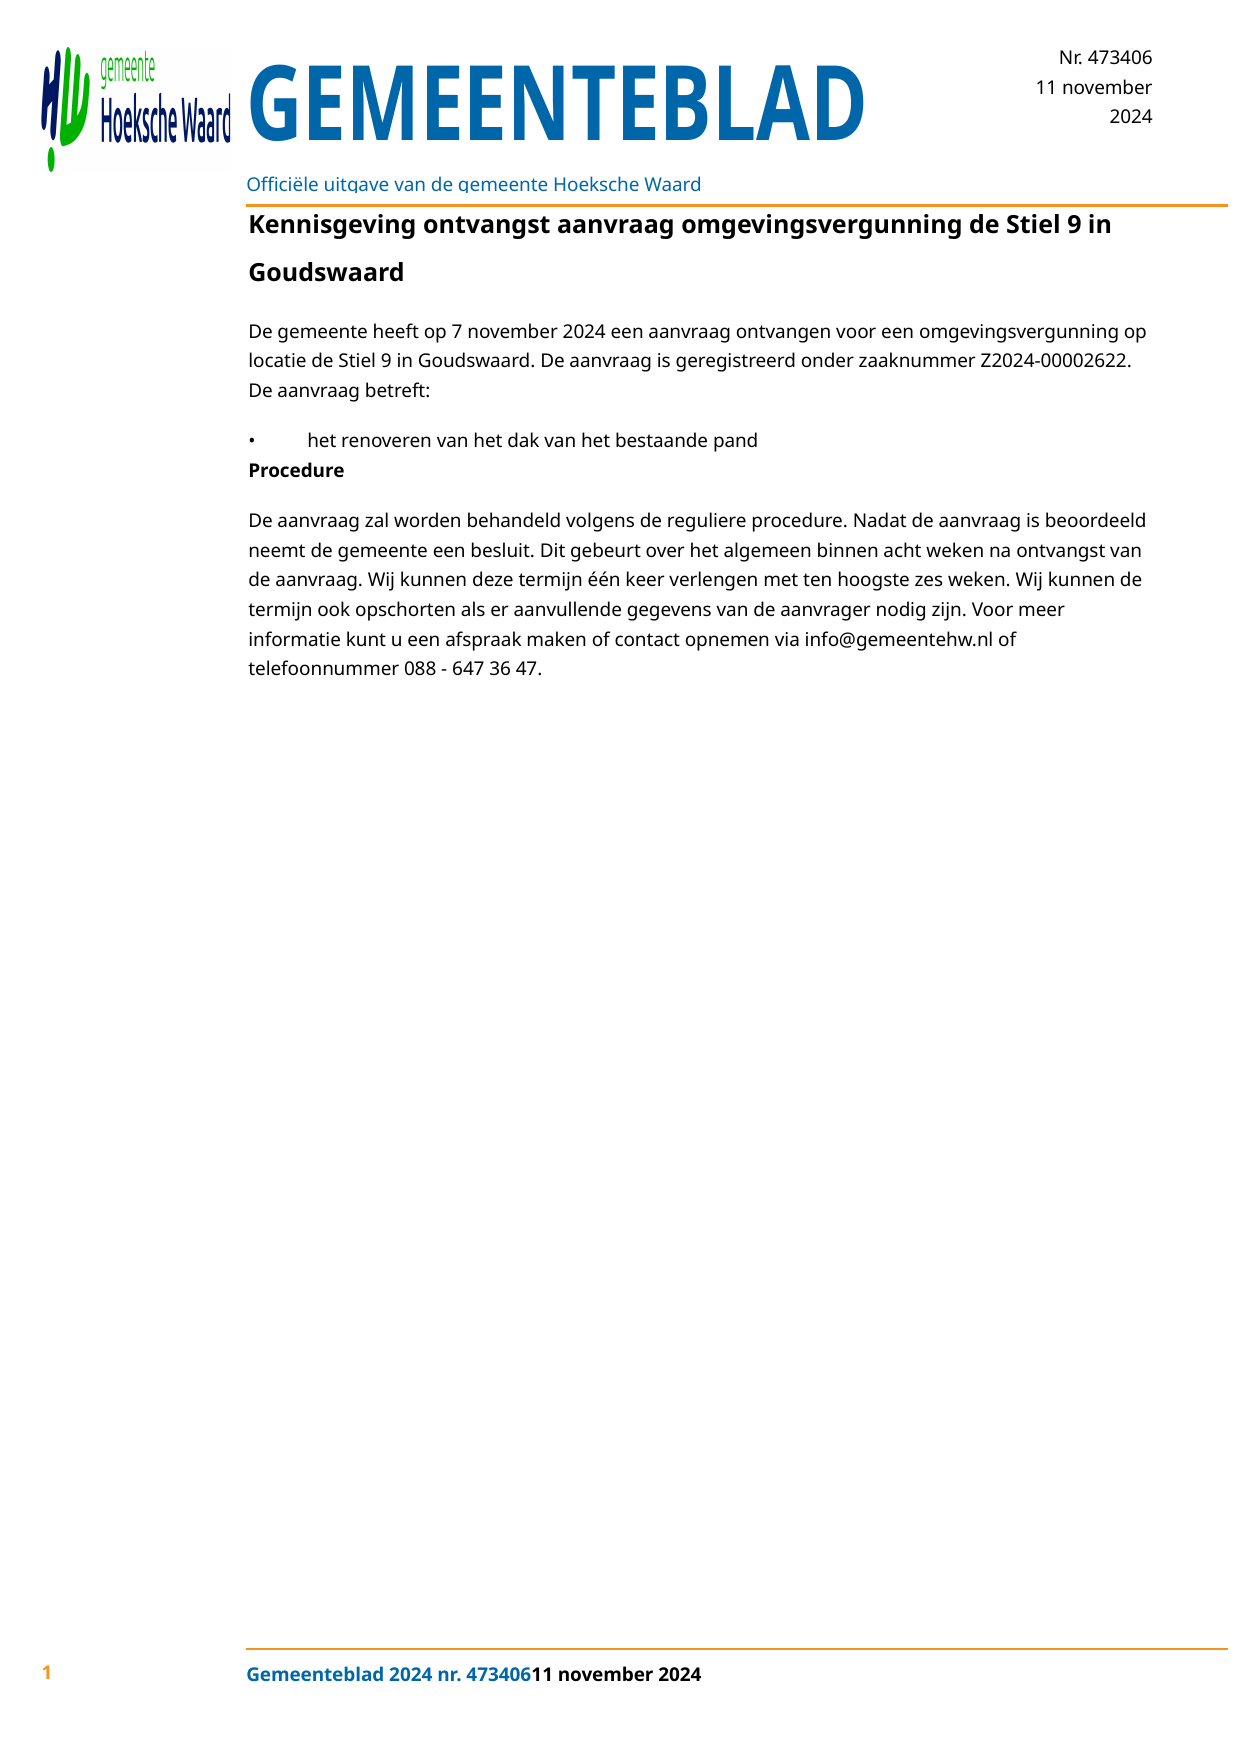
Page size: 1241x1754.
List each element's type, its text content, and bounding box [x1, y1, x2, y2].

list het renoveren van het dak van het bestaande pand [248, 427, 1152, 453]
text De gemeente heeft op 7 november 2024 een aanvraag ontvangen voor een omgevingsvergunning op locatie de Stiel 9 in Goudswaard. De aanvraag is geregistreerd onder zaaknummer Z2024-00002622. De aanvraag betreft: [248, 318, 1152, 403]
text Kennisgeving ontvangst aanvraag omgevingsvergunning de Stiel 9 in Goudswaard [248, 207, 1152, 288]
text Procedure [248, 457, 1152, 483]
picture [41, 47, 231, 172]
text De aanvraag zal worden behandeld volgens de reguliere procedure. Nadat de aanvraag is beoordeeld neemt de gemeente een besluit. Dit gebeurt over het algemeen binnen acht weken na ontvangst van de aanvraag. Wij kunnen deze termijn één keer verlengen met ten hoogste zes weken. Wij kunnen de termijn ook opschorten als er aanvullende gegevens van de aanvrager nodig zijn. Voor meer informatie kunt u een afspraak maken of contact opnemen via info@gemeentehw.nl of telefoonnummer 088 - 647 36 47. [248, 507, 1152, 681]
